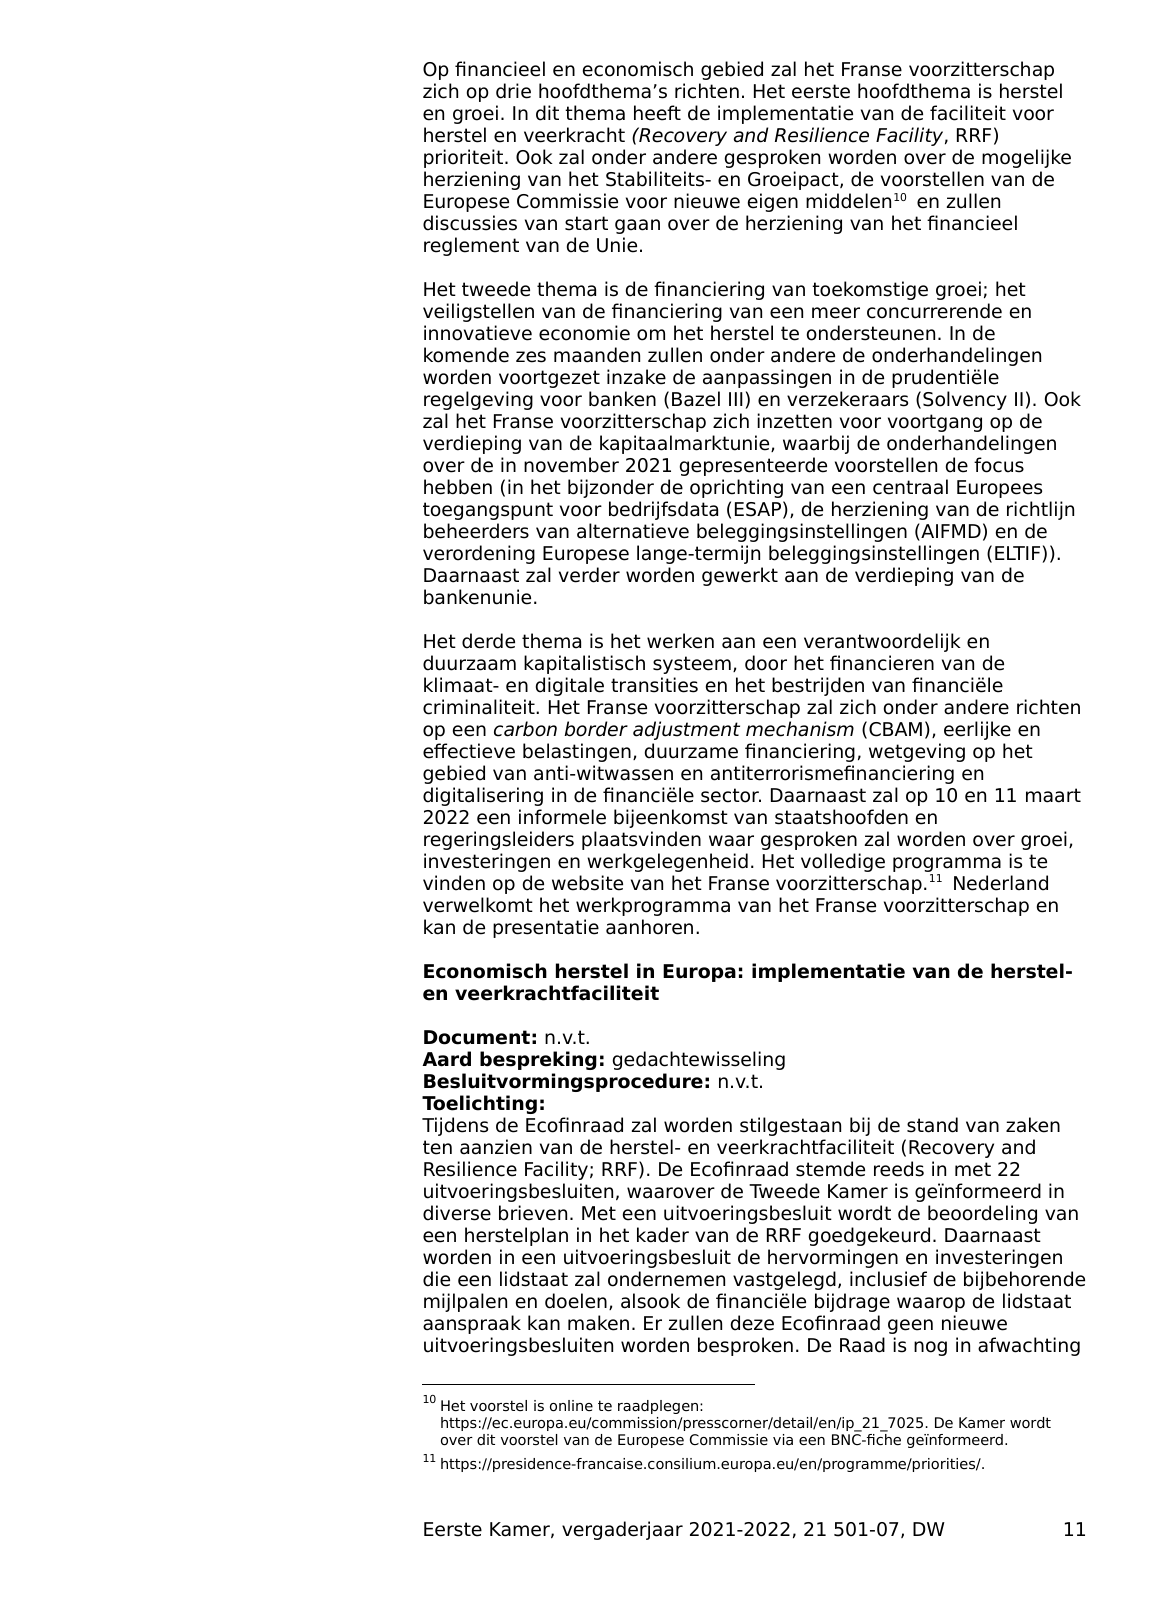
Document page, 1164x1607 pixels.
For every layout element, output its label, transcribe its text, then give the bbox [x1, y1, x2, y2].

text Toelichting: [422, 1093, 1087, 1115]
text Aard bespreking: gedachtewisseling [422, 1049, 1087, 1071]
text Het derde thema is het werken aan een verantwoordelijk en duurzaam kapitalistisch systeem, door het financieren van de klimaat- en digitale transities en het bestrijden van financiële criminaliteit. Het Franse voorzitterschap zal zich onder andere richten op een carbon border adjustment mechanism (CBAM), eerlijke en effectieve belastingen, duurzame financiering, wetgeving op het gebied van anti-witwassen en antiterrorismefinanciering en digitalisering in de financiële sector. Daarnaast zal op 10 en 11 maart 2022 een informele bijeenkomst van staatshoofden en regeringsleiders plaatsvinden waar gesproken zal worden over groei, investeringen en werkgelegenheid. Het volledige programma is te vinden op de website van het Franse voorzitterschap. Nederland verwelkomt het werkprogramma van het Franse voorzitterschap en kan de presentatie aanhoren. [422, 631, 1087, 939]
text Document: n.v.t. [422, 1027, 1087, 1049]
text Tijdens de Ecofinraad zal worden stilgestaan bij de stand van zaken ten aanzien van de herstel- en veerkrachtfaciliteit (Recovery and Resilience Facility; RRF). De Ecofinraad stemde reeds in met 22 uitvoeringsbesluiten, waarover de Tweede Kamer is geïnformeerd in diverse brieven. Met een uitvoeringsbesluit wordt de beoordeling van een herstelplan in het kader van de RRF goedgekeurd. Daarnaast worden in een uitvoeringsbesluit de hervormingen en investeringen die een lidstaat zal ondernemen vastgelegd, inclusief de bijbehorende mijlpalen en doelen, alsook de financiële bijdrage waarop de lidstaat aanspraak kan maken. Er zullen deze Ecofinraad geen nieuwe uitvoeringsbesluiten worden besproken. De Raad is nog in afwachting [422, 1115, 1087, 1357]
text Het voorstel is online te raadplegen: https://ec.europa.eu/commission/presscorner/detail/en/ip_21_7025. De Kamer wordt over dit voorstel van de Europese Commissie via een BNC-fiche geïnformeerd. [422, 1393, 1087, 1449]
subtitle Economisch herstel in Europa: implementatie van de herstel- en veerkrachtfaciliteit [422, 961, 1087, 1005]
text https://presidence-francaise.consilium.europa.eu/en/programme/priorities/. [422, 1452, 1087, 1474]
text Op financieel en economisch gebied zal het Franse voorzitterschap zich op drie hoofdthema’s richten. Het eerste hoofdthema is herstel en groei. In dit thema heeft de implementatie van de faciliteit voor herstel en veerkracht (Recovery and Resilience Facility, RRF) prioriteit. Ook zal onder andere gesproken worden over de mogelijke herziening van het Stabiliteits- en Groeipact, de voorstellen van de Europese Commissie voor nieuwe eigen middelen en zullen discussies van start gaan over de herziening van het financieel reglement van de Unie. [422, 59, 1087, 257]
text Besluitvormingsprocedure: n.v.t. [422, 1071, 1087, 1093]
text Het tweede thema is de financiering van toekomstige groei; het veiligstellen van de financiering van een meer concurrerende en innovatieve economie om het herstel te ondersteunen. In de komende zes maanden zullen onder andere de onderhandelingen worden voortgezet inzake de aanpassingen in de prudentiële regelgeving voor banken (Bazel III) en verzekeraars (Solvency II). Ook zal het Franse voorzitterschap zich inzetten voor voortgang op de verdieping van de kapitaalmarktunie, waarbij de onderhandelingen over de in november 2021 gepresenteerde voorstellen de focus hebben (in het bijzonder de oprichting van een centraal Europees toegangspunt voor bedrijfsdata (ESAP), de herziening van de richtlijn beheerders van alternatieve beleggingsinstellingen (AIFMD) en de verordening Europese lange-termijn beleggingsinstellingen (ELTIF)). Daarnaast zal verder worden gewerkt aan de verdieping van de bankenunie. [422, 279, 1087, 609]
